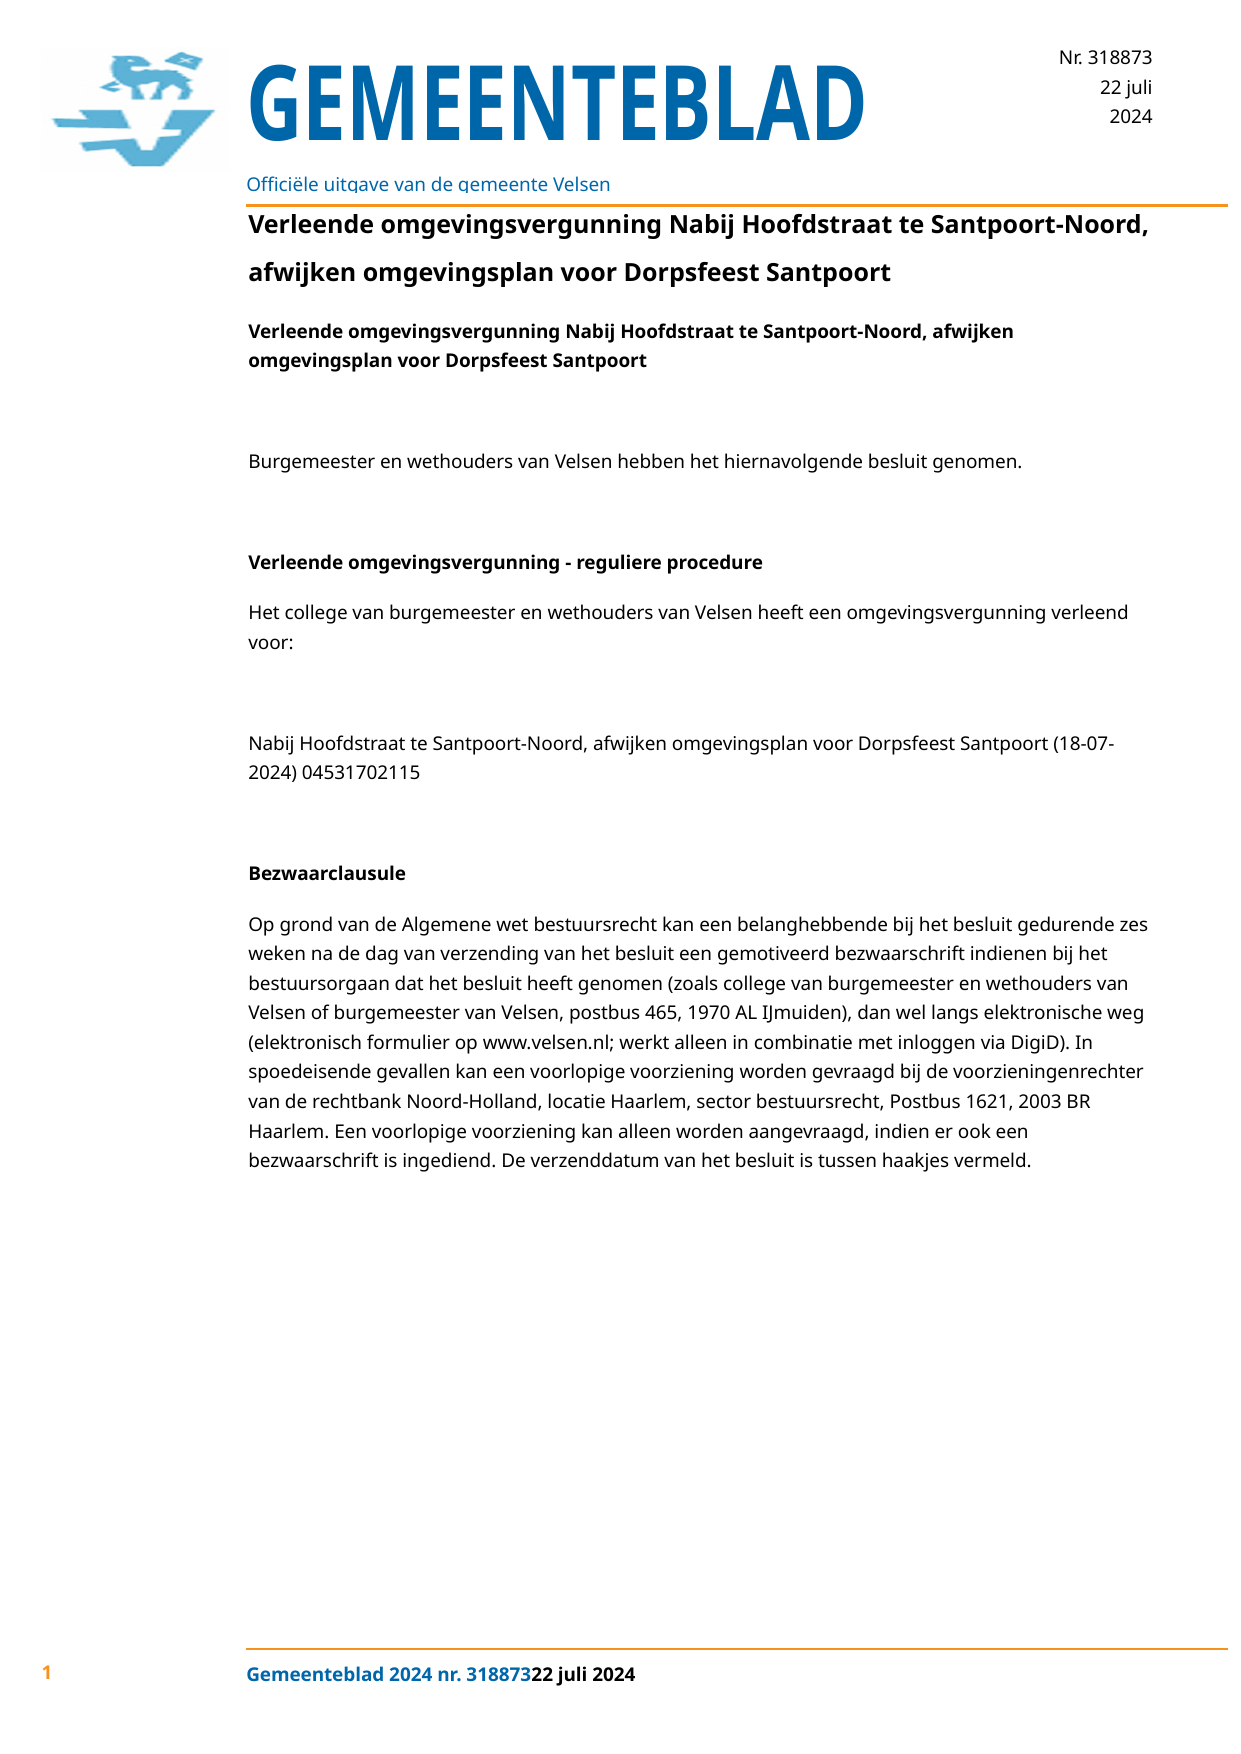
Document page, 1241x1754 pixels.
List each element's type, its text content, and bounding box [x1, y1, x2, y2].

text Verleende omgevingsvergunning Nabij Hoofdstraat te Santpoort-Noord, afwijken omgevingsplan voor Dorpsfeest Santpoort [248, 318, 1152, 373]
text Nabij Hoofdstraat te Santpoort-Noord, afwijken omgevingsplan voor Dorpsfeest Santpoort (18-07-2024) 04531702115 [248, 730, 1152, 785]
picture [41, 47, 231, 172]
text Op grond van de Algemene wet bestuursrecht kan een belanghebbende bij het besluit gedurende zes weken na de dag van verzending van het besluit een gemotiveerd bezwaarschrift indienen bij het bestuursorgaan dat het besluit heeft genomen (zoals college van burgemeester en wethouders van Velsen of burgemeester van Velsen, postbus 465, 1970 AL IJmuiden), dan wel langs elektronische weg (elektronisch formulier op www.velsen.nl; werkt alleen in combinatie met inloggen via DigiD). In spoedeisende gevallen kan een voorlopige voorziening worden gevraagd bij de voorzieningenrechter van de rechtbank Noord-Holland, locatie Haarlem, sector bestuursrecht, Postbus 1621, 2003 BR Haarlem. Een voorlopige voorziening kan alleen worden aangevraagd, indien er ook een bezwaarschrift is ingediend. De verzenddatum van het besluit is tussen haakjes vermeld. [248, 911, 1152, 1173]
text Het college van burgemeester en wethouders van Velsen heeft een omgevingsvergunning verleend voor: [248, 599, 1152, 655]
text Burgemeester en wethouders van Velsen hebben het hiernavolgende besluit genomen. [248, 448, 1152, 474]
text Verleende omgevingsvergunning - reguliere procedure [248, 549, 1152, 575]
text Verleende omgevingsvergunning Nabij Hoofdstraat te Santpoort-Noord, afwijken omgevingsplan voor Dorpsfeest Santpoort [248, 207, 1152, 288]
text Bezwaarclausule [248, 860, 1152, 886]
